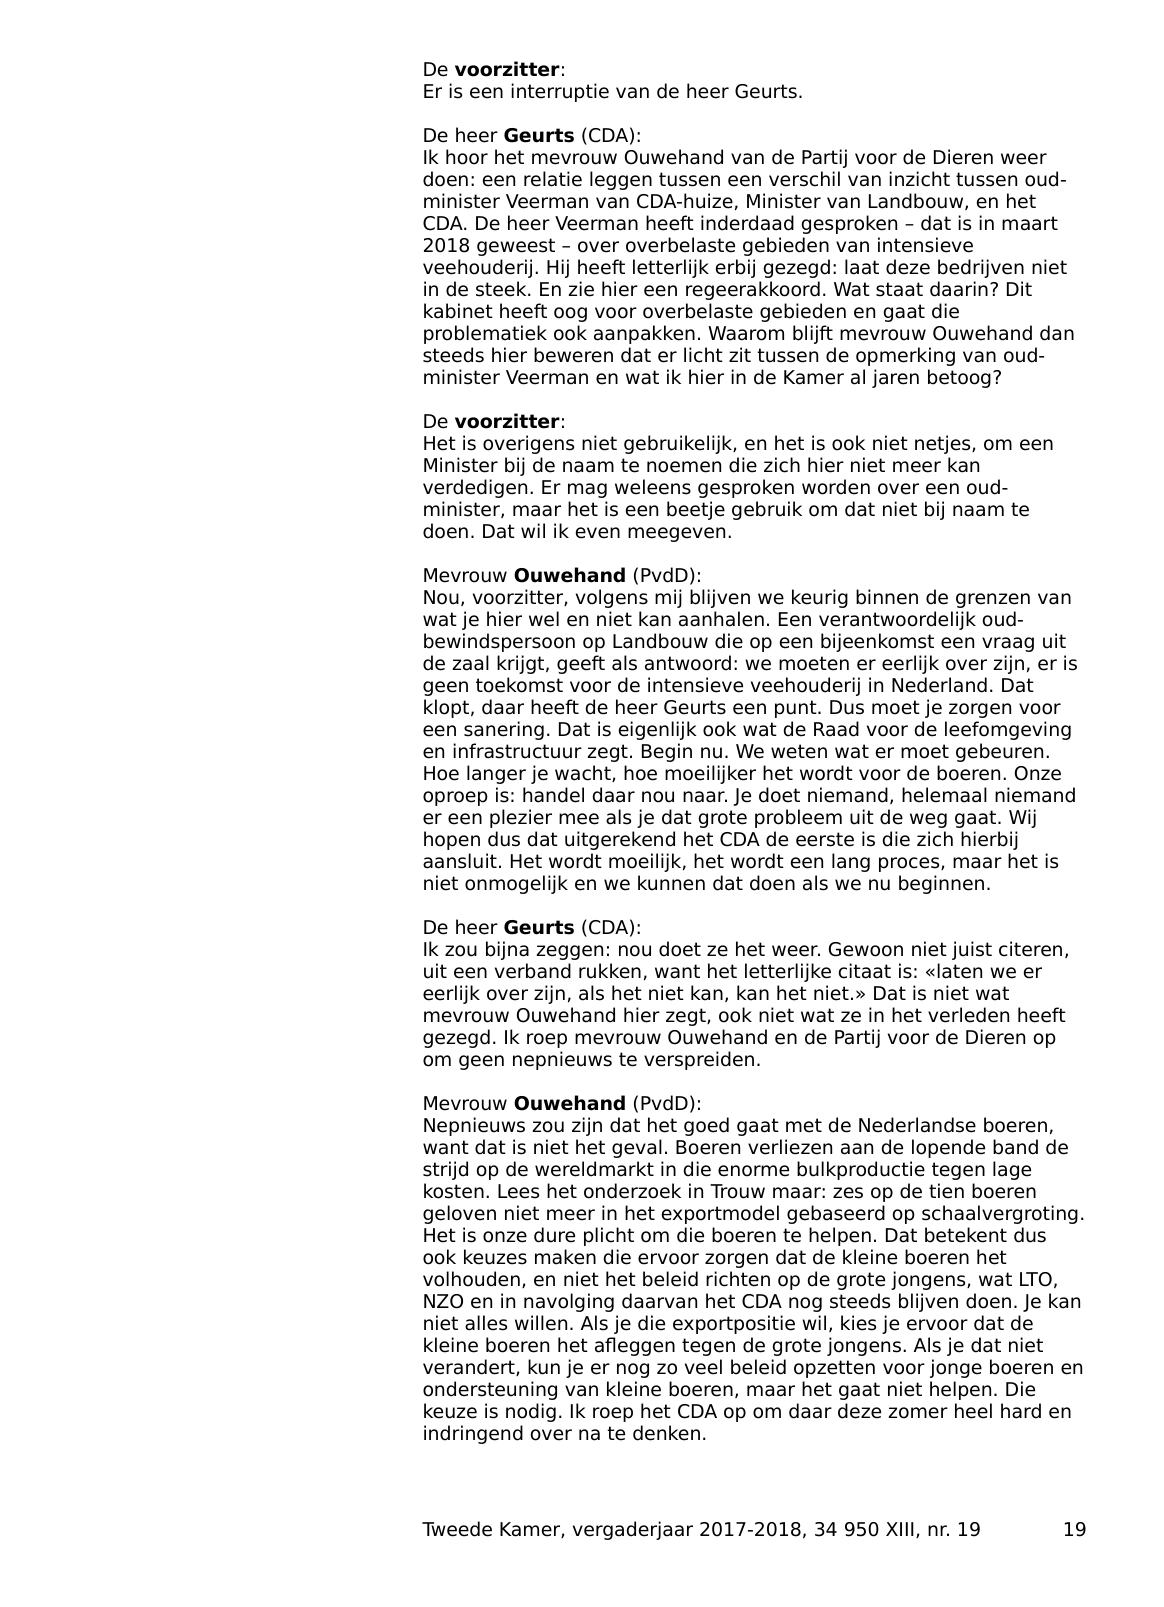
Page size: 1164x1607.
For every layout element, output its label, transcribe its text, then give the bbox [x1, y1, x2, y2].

text De voorzitter: [422, 411, 1087, 433]
text Mevrouw Ouwehand (PvdD): [422, 1093, 1087, 1115]
text Ik zou bijna zeggen: nou doet ze het weer. Gewoon niet juist citeren, uit een verband rukken, want het letterlijke citaat is: «laten we er eerlijk over zijn, als het niet kan, kan het niet.» Dat is niet wat mevrouw Ouwehand hier zegt, ook niet wat ze in het verleden heeft gezegd. Ik roep mevrouw Ouwehand en de Partij voor de Dieren op om geen nepnieuws te verspreiden. [422, 939, 1087, 1071]
text Ik hoor het mevrouw Ouwehand van de Partij voor de Dieren weer doen: een relatie leggen tussen een verschil van inzicht tussen oud-minister Veerman van CDA-huize, Minister van Landbouw, en het CDA. De heer Veerman heeft inderdaad gesproken – dat is in maart 2018 geweest – over overbelaste gebieden van intensieve veehouderij. Hij heeft letterlijk erbij gezegd: laat deze bedrijven niet in de steek. En zie hier een regeerakkoord. Wat staat daarin? Dit kabinet heeft oog voor overbelaste gebieden en gaat die problematiek ook aanpakken. Waarom blijft mevrouw Ouwehand dan steeds hier beweren dat er licht zit tussen de opmerking van oud-minister Veerman en wat ik hier in de Kamer al jaren betoog? [422, 147, 1087, 389]
text De voorzitter: [422, 59, 1087, 81]
text Nou, voorzitter, volgens mij blijven we keurig binnen de grenzen van wat je hier wel en niet kan aanhalen. Een verantwoordelijk oud-bewindspersoon op Landbouw die op een bijeenkomst een vraag uit de zaal krijgt, geeft als antwoord: we moeten er eerlijk over zijn, er is geen toekomst voor de intensieve veehouderij in Nederland. Dat klopt, daar heeft de heer Geurts een punt. Dus moet je zorgen voor een sanering. Dat is eigenlijk ook wat de Raad voor de leefomgeving en infrastructuur zegt. Begin nu. We weten wat er moet gebeuren. Hoe langer je wacht, hoe moeilijker het wordt voor de boeren. Onze oproep is: handel daar nou naar. Je doet niemand, helemaal niemand er een plezier mee als je dat grote probleem uit de weg gaat. Wij hopen dus dat uitgerekend het CDA de eerste is die zich hierbij aansluit. Het wordt moeilijk, het wordt een lang proces, maar het is niet onmogelijk en we kunnen dat doen als we nu beginnen. [422, 587, 1087, 895]
text Er is een interruptie van de heer Geurts. [422, 81, 1087, 103]
text Het is overigens niet gebruikelijk, en het is ook niet netjes, om een Minister bij de naam te noemen die zich hier niet meer kan verdedigen. Er mag weleens gesproken worden over een oud-minister, maar het is een beetje gebruik om dat niet bij naam te doen. Dat wil ik even meegeven. [422, 433, 1087, 543]
text De heer Geurts (CDA): [422, 125, 1087, 147]
text Nepnieuws zou zijn dat het goed gaat met de Nederlandse boeren, want dat is niet het geval. Boeren verliezen aan de lopende band de strijd op de wereldmarkt in die enorme bulkproductie tegen lage kosten. Lees het onderzoek in Trouw maar: zes op de tien boeren geloven niet meer in het exportmodel gebaseerd op schaalvergroting. Het is onze dure plicht om die boeren te helpen. Dat betekent dus ook keuzes maken die ervoor zorgen dat de kleine boeren het volhouden, en niet het beleid richten op de grote jongens, wat LTO, NZO en in navolging daarvan het CDA nog steeds blijven doen. Je kan niet alles willen. Als je die exportpositie wil, kies je ervoor dat de kleine boeren het afleggen tegen de grote jongens. Als je dat niet verandert, kun je er nog zo veel beleid opzetten voor jonge boeren en ondersteuning van kleine boeren, maar het gaat niet helpen. Die keuze is nodig. Ik roep het CDA op om daar deze zomer heel hard en indringend over na te denken. [422, 1115, 1087, 1445]
text De heer Geurts (CDA): [422, 917, 1087, 939]
text Mevrouw Ouwehand (PvdD): [422, 565, 1087, 587]
